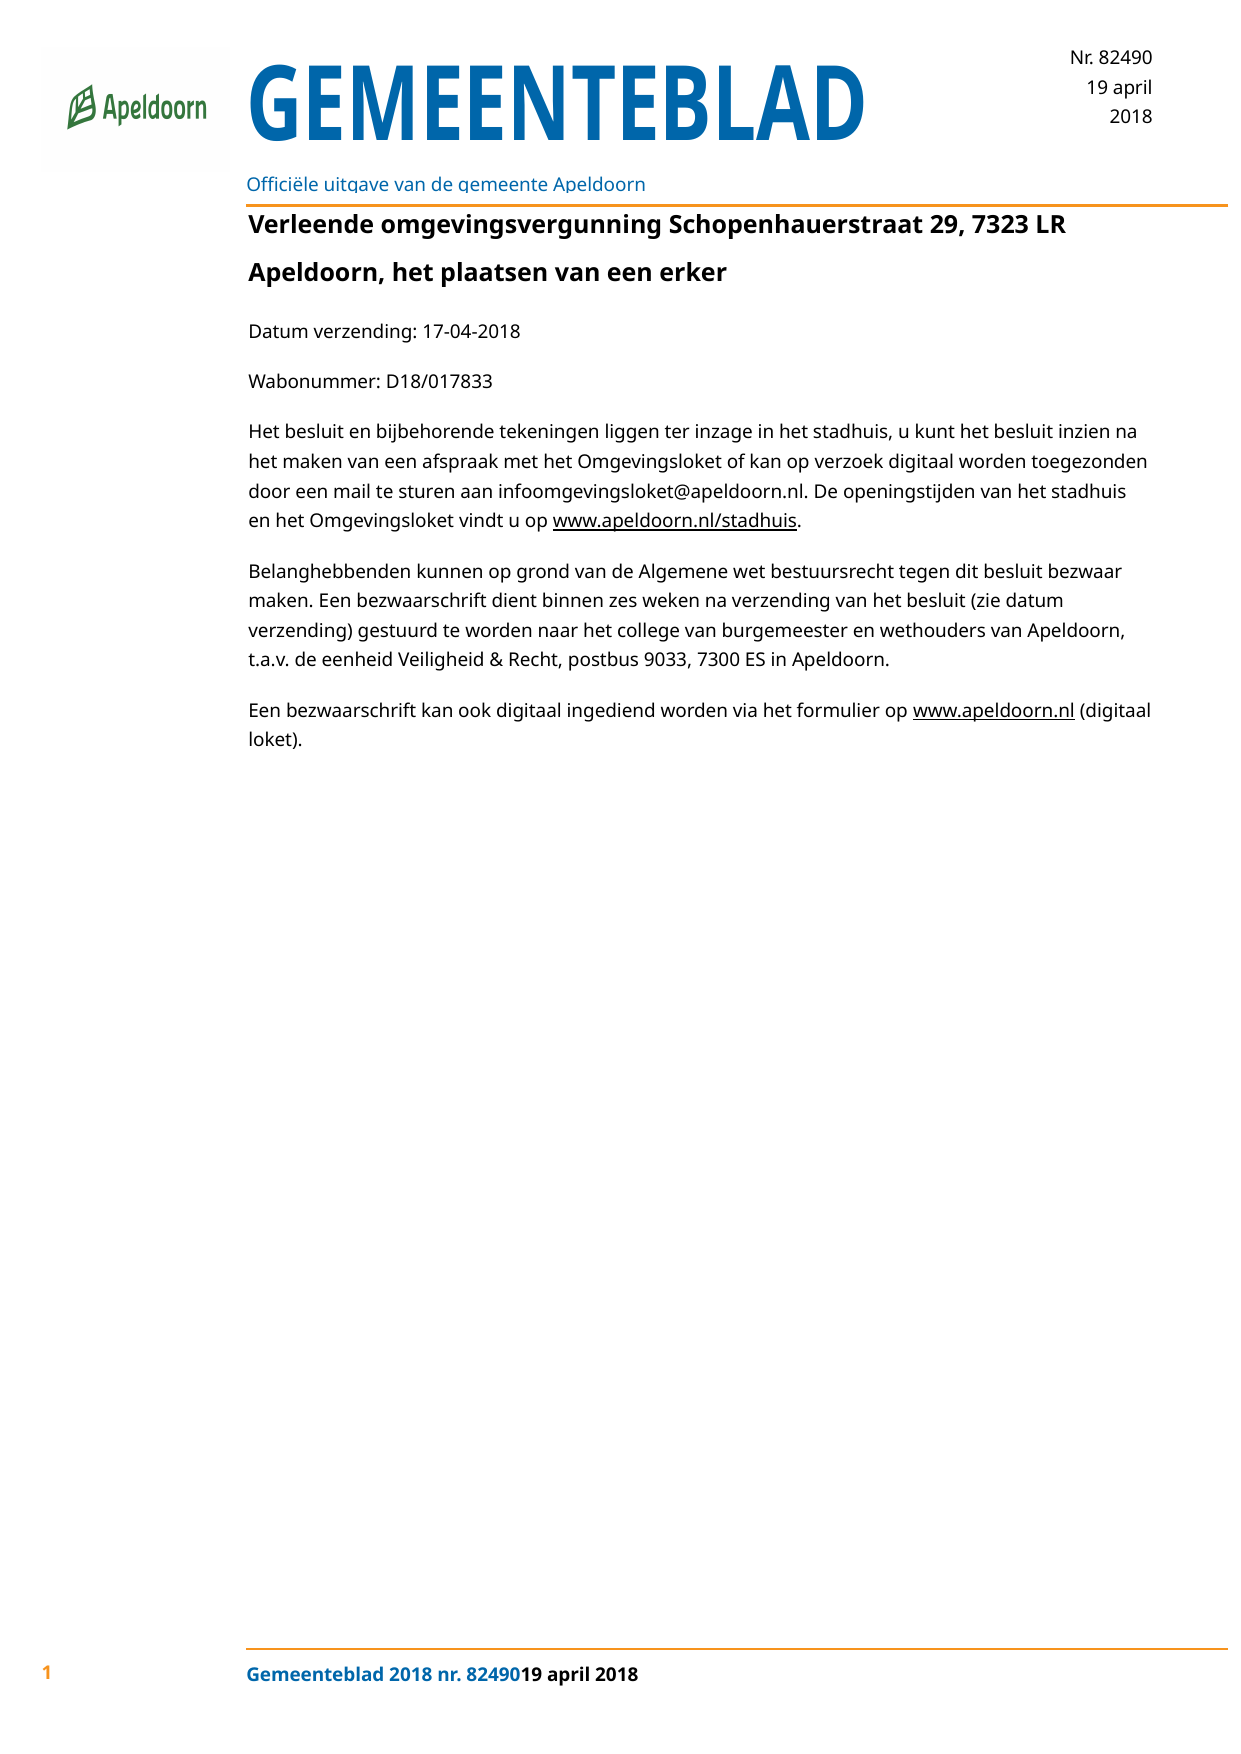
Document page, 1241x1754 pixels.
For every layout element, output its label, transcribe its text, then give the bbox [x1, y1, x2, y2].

text Wabonummer: D18/017833 [248, 368, 1152, 394]
text Datum verzending: 17-04-2018 [248, 318, 1152, 344]
text Het besluit en bijbehorende tekeningen liggen ter inzage in het stadhuis, u kunt het besluit inzien na het maken van een afspraak met het Omgevingsloket of kan op verzoek digitaal worden toegezonden door een mail te sturen aan infoomgevingsloket@apeldoorn.nl. De openingstijden van het stadhuis en het Omgevingsloket vindt u op www.apeldoorn.nl/stadhuis. [248, 419, 1152, 533]
text Belanghebbenden kunnen op grond van de Algemene wet bestuursrecht tegen dit besluit bezwaar maken. Een bezwaarschrift dient binnen zes weken na verzending van het besluit (zie datum verzending) gestuurd te worden naar het college van burgemeester en wethouders van Apeldoorn, t.a.v. de eenheid Veiligheid & Recht, postbus 9033, 7300 ES in Apeldoorn. [248, 558, 1152, 672]
text Verleende omgevingsvergunning Schopenhauerstraat 29, 7323 LR Apeldoorn, het plaatsen van een erker [248, 207, 1152, 288]
text Een bezwaarschrift kan ook digitaal ingediend worden via het formulier op www.apeldoorn.nl (digitaal loket). [248, 697, 1152, 752]
picture [41, 47, 231, 172]
